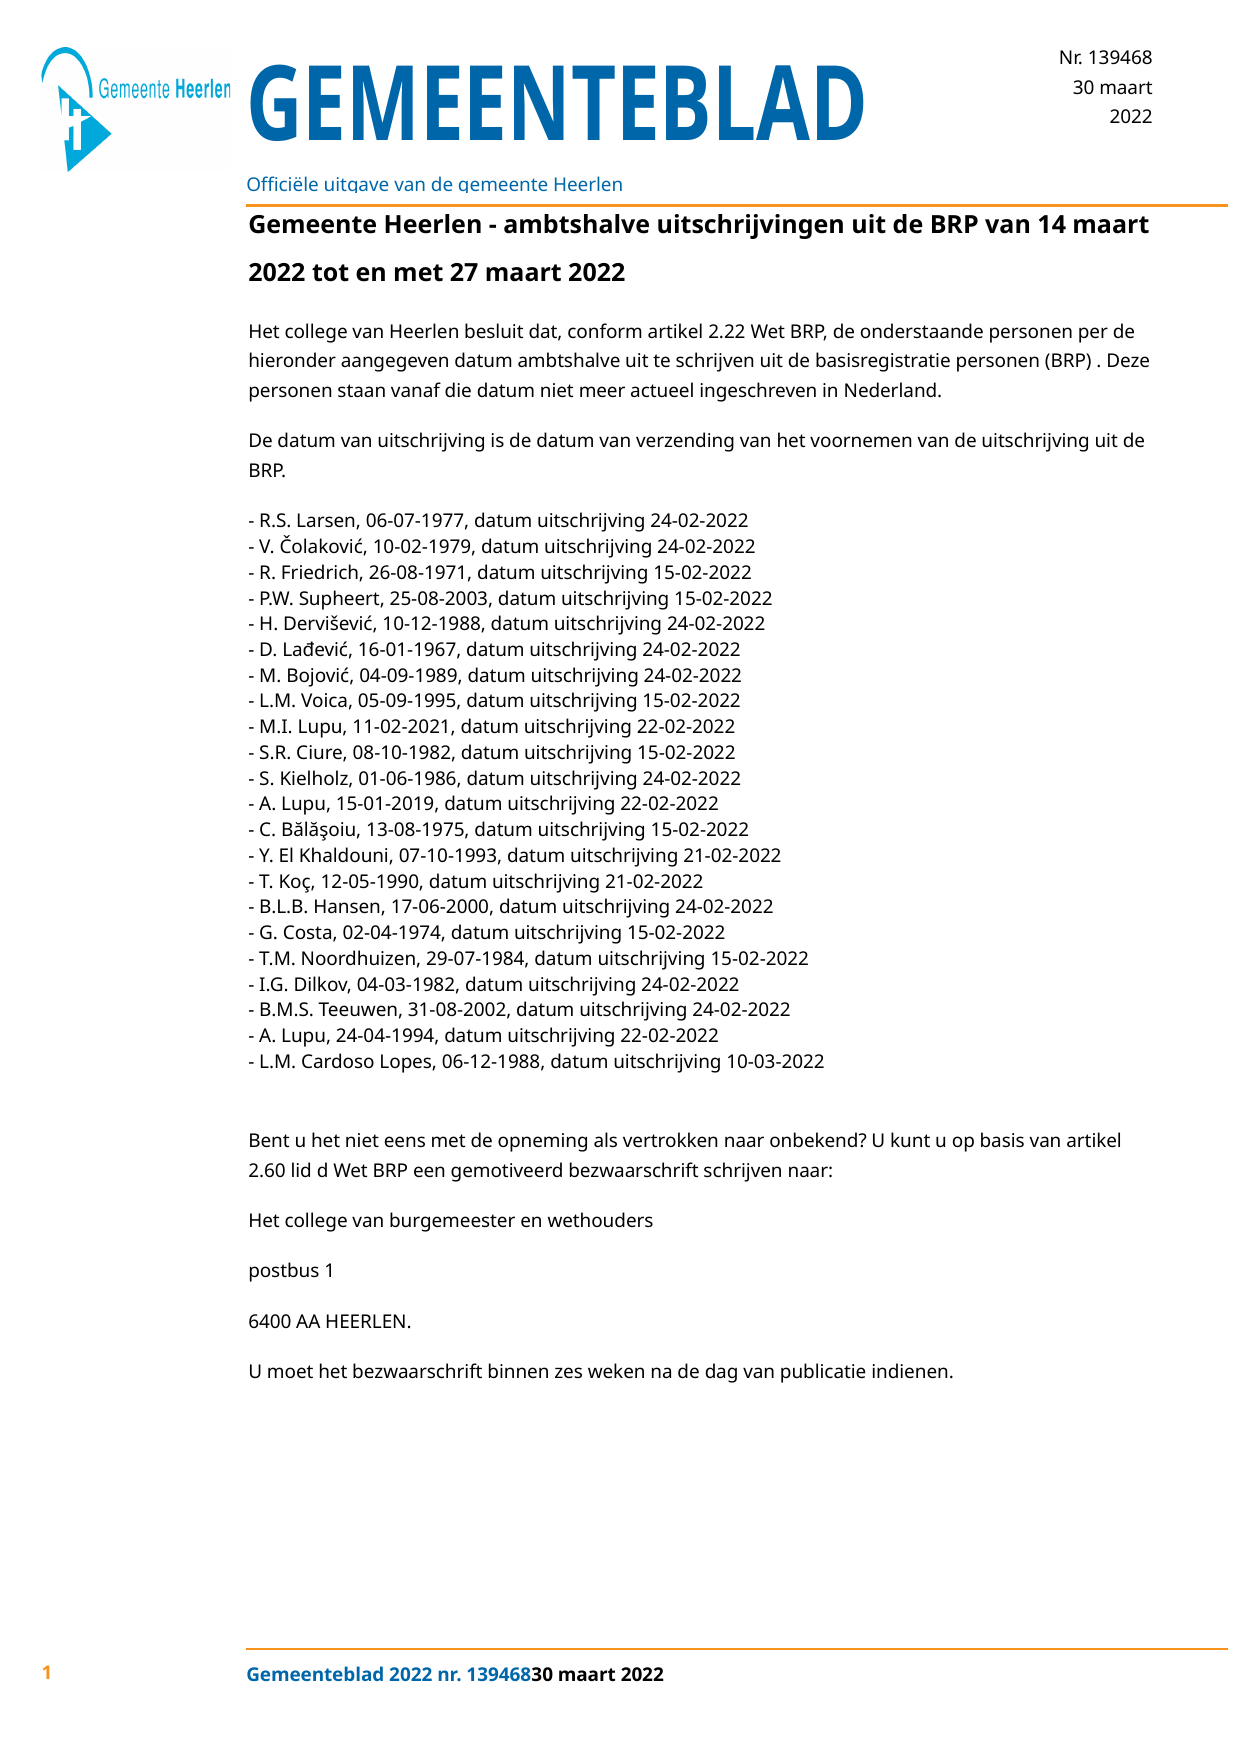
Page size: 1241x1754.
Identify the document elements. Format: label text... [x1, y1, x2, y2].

table_cell - C. Bălăşoiu, 13-08-1975, datum uitschrijving 15-02-2022 [248, 816, 1152, 842]
table_cell - S.R. Ciure, 08-10-1982, datum uitschrijving 15-02-2022 [248, 739, 1152, 765]
table_cell - L.M. Cardoso Lopes, 06-12-1988, datum uitschrijving 10-03-2022 [248, 1048, 1152, 1074]
text Bent u het niet eens met de opneming als vertrokken naar onbekend? U kunt u op basis van artikel 2.60 lid d Wet BRP een gemotiveerd bezwaarschrift schrijven naar: [248, 1127, 1152, 1183]
table_cell - A. Lupu, 15-01-2019, datum uitschrijving 22-02-2022 [248, 791, 1152, 816]
table_cell - A. Lupu, 24-04-1994, datum uitschrijving 22-02-2022 [248, 1022, 1152, 1048]
text Gemeente Heerlen - ambtshalve uitschrijvingen uit de BRP van 14 maart 2022 tot en met 27 maart 2022 [248, 207, 1152, 288]
table_cell - P.W. Supheert, 25-08-2003, datum uitschrijving 15-02-2022 [248, 585, 1152, 611]
table_header - R.S. Larsen, 06-07-1977, datum uitschrijving 24-02-2022 [248, 508, 1152, 533]
table_cell - H. Dervišević, 10-12-1988, datum uitschrijving 24-02-2022 [248, 611, 1152, 636]
table_cell - I.G. Dilkov, 04-03-1982, datum uitschrijving 24-02-2022 [248, 971, 1152, 996]
table_cell - R. Friedrich, 26-08-1971, datum uitschrijving 15-02-2022 [248, 559, 1152, 585]
text Het college van Heerlen besluit dat, conform artikel 2.22 Wet BRP, de onderstaande personen per de hieronder aangegeven datum ambtshalve uit te schrijven uit de basisregistratie personen (BRP) . Deze personen staan vanaf die datum niet meer actueel ingeschreven in Nederland. [248, 318, 1152, 403]
text 6400 AA HEERLEN. [248, 1308, 1152, 1334]
text postbus 1 [248, 1258, 1152, 1283]
text De datum van uitschrijving is de datum van verzending van het voornemen van de uitschrijving uit de BRP. [248, 427, 1152, 483]
table_cell - S. Kielholz, 01-06-1986, datum uitschrijving 24-02-2022 [248, 765, 1152, 791]
text U moet het bezwaarschrift binnen zes weken na de dag van publicatie indienen. [248, 1358, 1152, 1384]
table_cell - V. Čolaković, 10-02-1979, datum uitschrijving 24-02-2022 [248, 533, 1152, 559]
picture [41, 47, 59, 70]
table_cell - T. Koç, 12-05-1990, datum uitschrijving 21-02-2022 [248, 868, 1152, 893]
table_cell - B.M.S. Teeuwen, 31-08-2002, datum uitschrijving 24-02-2022 [248, 996, 1152, 1022]
picture [41, 47, 231, 172]
table_cell - M.I. Lupu, 11-02-2021, datum uitschrijving 22-02-2022 [248, 714, 1152, 739]
table_cell - B.L.B. Hansen, 17-06-2000, datum uitschrijving 24-02-2022 [248, 894, 1152, 919]
table_cell - Y. El Khaldouni, 07-10-1993, datum uitschrijving 21-02-2022 [248, 842, 1152, 868]
table_cell - T.M. Noordhuizen, 29-07-1984, datum uitschrijving 15-02-2022 [248, 945, 1152, 971]
table_cell - D. Lađević, 16-01-1967, datum uitschrijving 24-02-2022 [248, 636, 1152, 662]
table_cell - G. Costa, 02-04-1974, datum uitschrijving 15-02-2022 [248, 919, 1152, 945]
text Het college van burgemeester en wethouders [248, 1207, 1152, 1233]
table_cell - M. Bojović, 04-09-1989, datum uitschrijving 24-02-2022 [248, 662, 1152, 688]
table_cell - L.M. Voica, 05-09-1995, datum uitschrijving 15-02-2022 [248, 688, 1152, 713]
